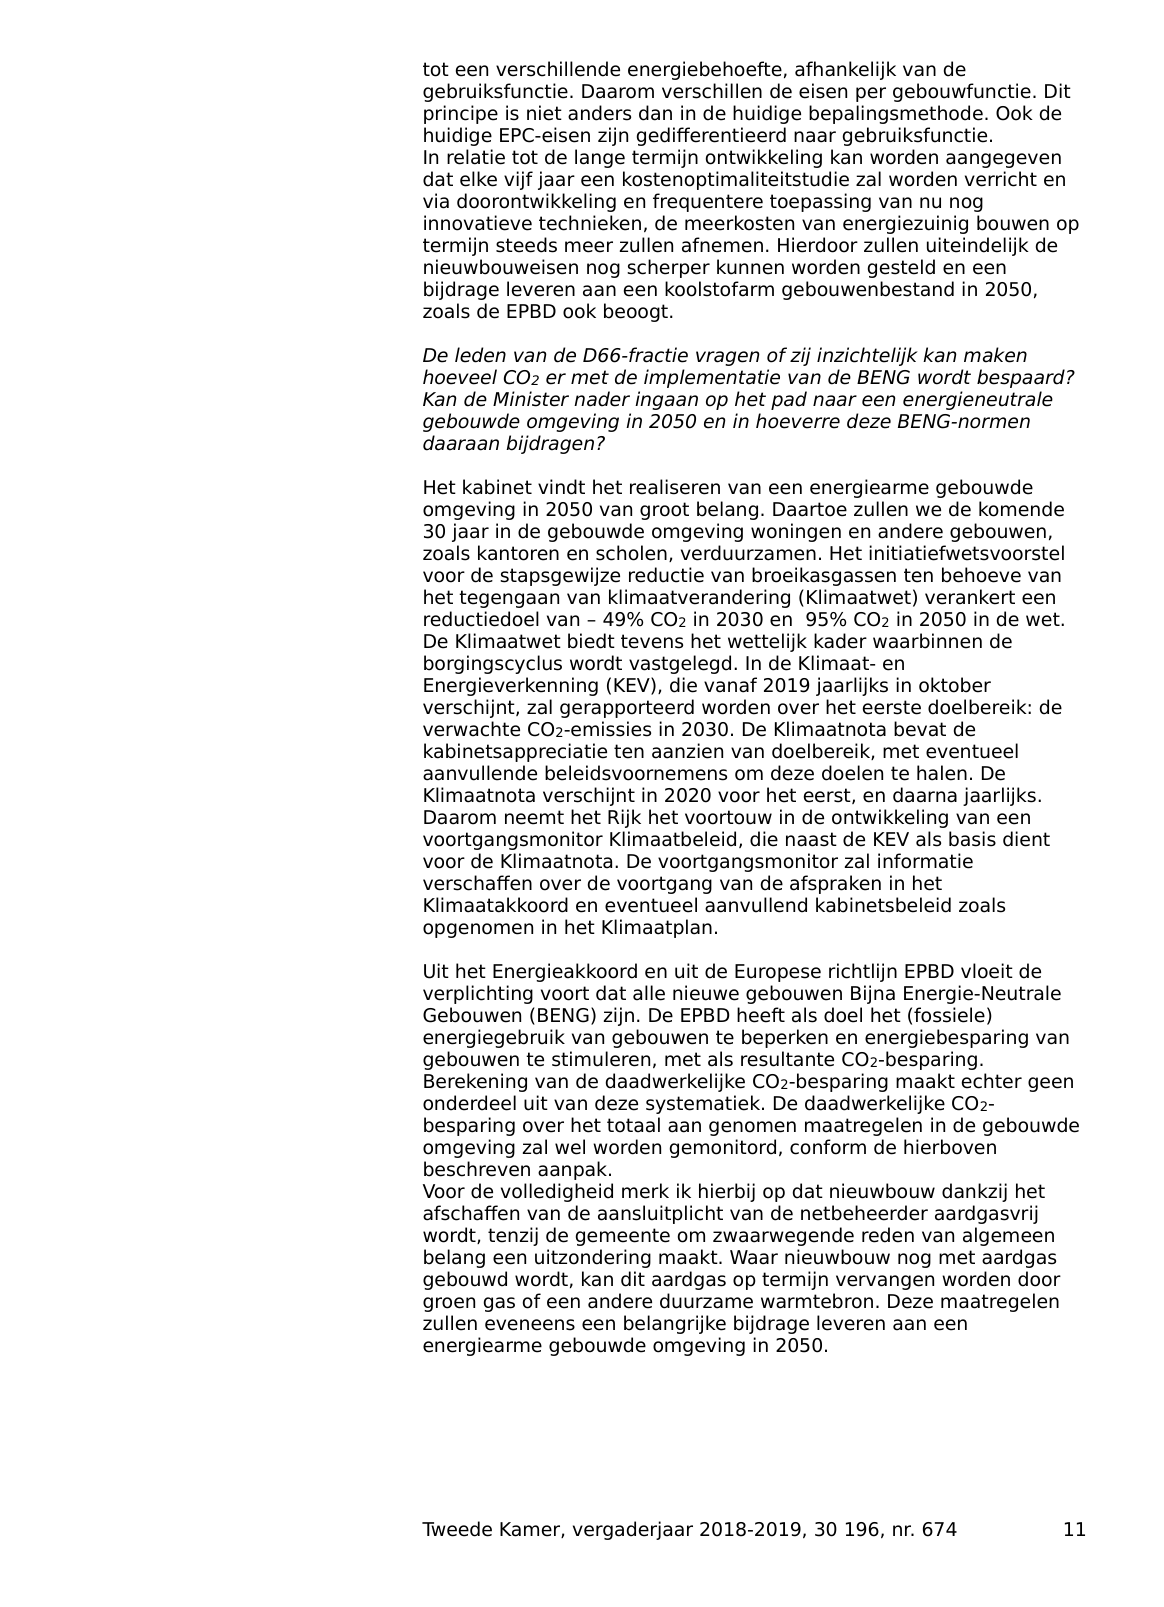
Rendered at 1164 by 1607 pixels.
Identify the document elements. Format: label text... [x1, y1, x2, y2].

text tot een verschillende energiebehoefte, afhankelijk van de gebruiksfunctie. Daarom verschillen de eisen per gebouwfunctie. Dit principe is niet anders dan in de huidige bepalingsmethode. Ook de huidige EPC-eisen zijn gedifferentieerd naar gebruiksfunctie. [422, 59, 1087, 147]
text Voor de volledigheid merk ik hierbij op dat nieuwbouw dankzij het afschaffen van de aansluitplicht van de netbeheerder aardgasvrij wordt, tenzij de gemeente om zwaarwegende reden van algemeen belang een uitzondering maakt. Waar nieuwbouw nog met aardgas gebouwd wordt, kan dit aardgas op termijn vervangen worden door groen gas of een andere duurzame warmtebron. Deze maatregelen zullen eveneens een belangrijke bijdrage leveren aan een energiearme gebouwde omgeving in 2050. [422, 1181, 1087, 1356]
subtitle De leden van de D66-fractie vragen of zij inzichtelijk kan maken hoeveel CO2 er met de implementatie van de BENG wordt bespaard? Kan de Minister nader ingaan op het pad naar een energieneutrale gebouwde omgeving in 2050 en in hoeverre deze BENG-normen daaraan bijdragen? [422, 345, 1087, 455]
text In relatie tot de lange termijn ontwikkeling kan worden aangegeven dat elke vijf jaar een kostenoptimaliteitstudie zal worden verricht en via doorontwikkeling en frequentere toepassing van nu nog innovatieve technieken, de meerkosten van energiezuinig bouwen op termijn steeds meer zullen afnemen. Hierdoor zullen uiteindelijk de nieuwbouweisen nog scherper kunnen worden gesteld en een bijdrage leveren aan een koolstofarm gebouwenbestand in 2050, zoals de EPBD ook beoogt. [422, 147, 1087, 323]
text Het kabinet vindt het realiseren van een energiearme gebouwde omgeving in 2050 van groot belang. Daartoe zullen we de komende 30 jaar in de gebouwde omgeving woningen en andere gebouwen, zoals kantoren en scholen, verduurzamen. Het initiatiefwetsvoorstel voor de stapsgewijze reductie van broeikasgassen ten behoeve van het tegengaan van klimaatverandering (Klimaatwet) verankert een reductiedoel van – 49% CO2 in 2030 en 95% CO2 in 2050 in de wet. De Klimaatwet biedt tevens het wettelijk kader waarbinnen de borgingscyclus wordt vastgelegd. In de Klimaat- en Energieverkenning (KEV), die vanaf 2019 jaarlijks in oktober verschijnt, zal gerapporteerd worden over het eerste doelbereik: de verwachte CO2-emissies in 2030. De Klimaatnota bevat de kabinetsappreciatie ten aanzien van doelbereik, met eventueel aanvullende beleidsvoornemens om deze doelen te halen. De Klimaatnota verschijnt in 2020 voor het eerst, en daarna jaarlijks. Daarom neemt het Rijk het voortouw in de ontwikkeling van een voortgangsmonitor Klimaatbeleid, die naast de KEV als basis dient voor de Klimaatnota. De voortgangsmonitor zal informatie verschaffen over de voortgang van de afspraken in het Klimaatakkoord en eventueel aanvullend kabinetsbeleid zoals opgenomen in het Klimaatplan. [422, 477, 1087, 939]
text Uit het Energieakkoord en uit de Europese richtlijn EPBD vloeit de verplichting voort dat alle nieuwe gebouwen Bijna Energie-Neutrale Gebouwen (BENG) zijn. De EPBD heeft als doel het (fossiele) energiegebruik van gebouwen te beperken en energiebesparing van gebouwen te stimuleren, met als resultante CO2-besparing. Berekening van de daadwerkelijke CO2-besparing maakt echter geen onderdeel uit van deze systematiek. De daadwerkelijke CO2-besparing over het totaal aan genomen maatregelen in de gebouwde omgeving zal wel worden gemonitord, conform de hierboven beschreven aanpak. [422, 961, 1087, 1181]
